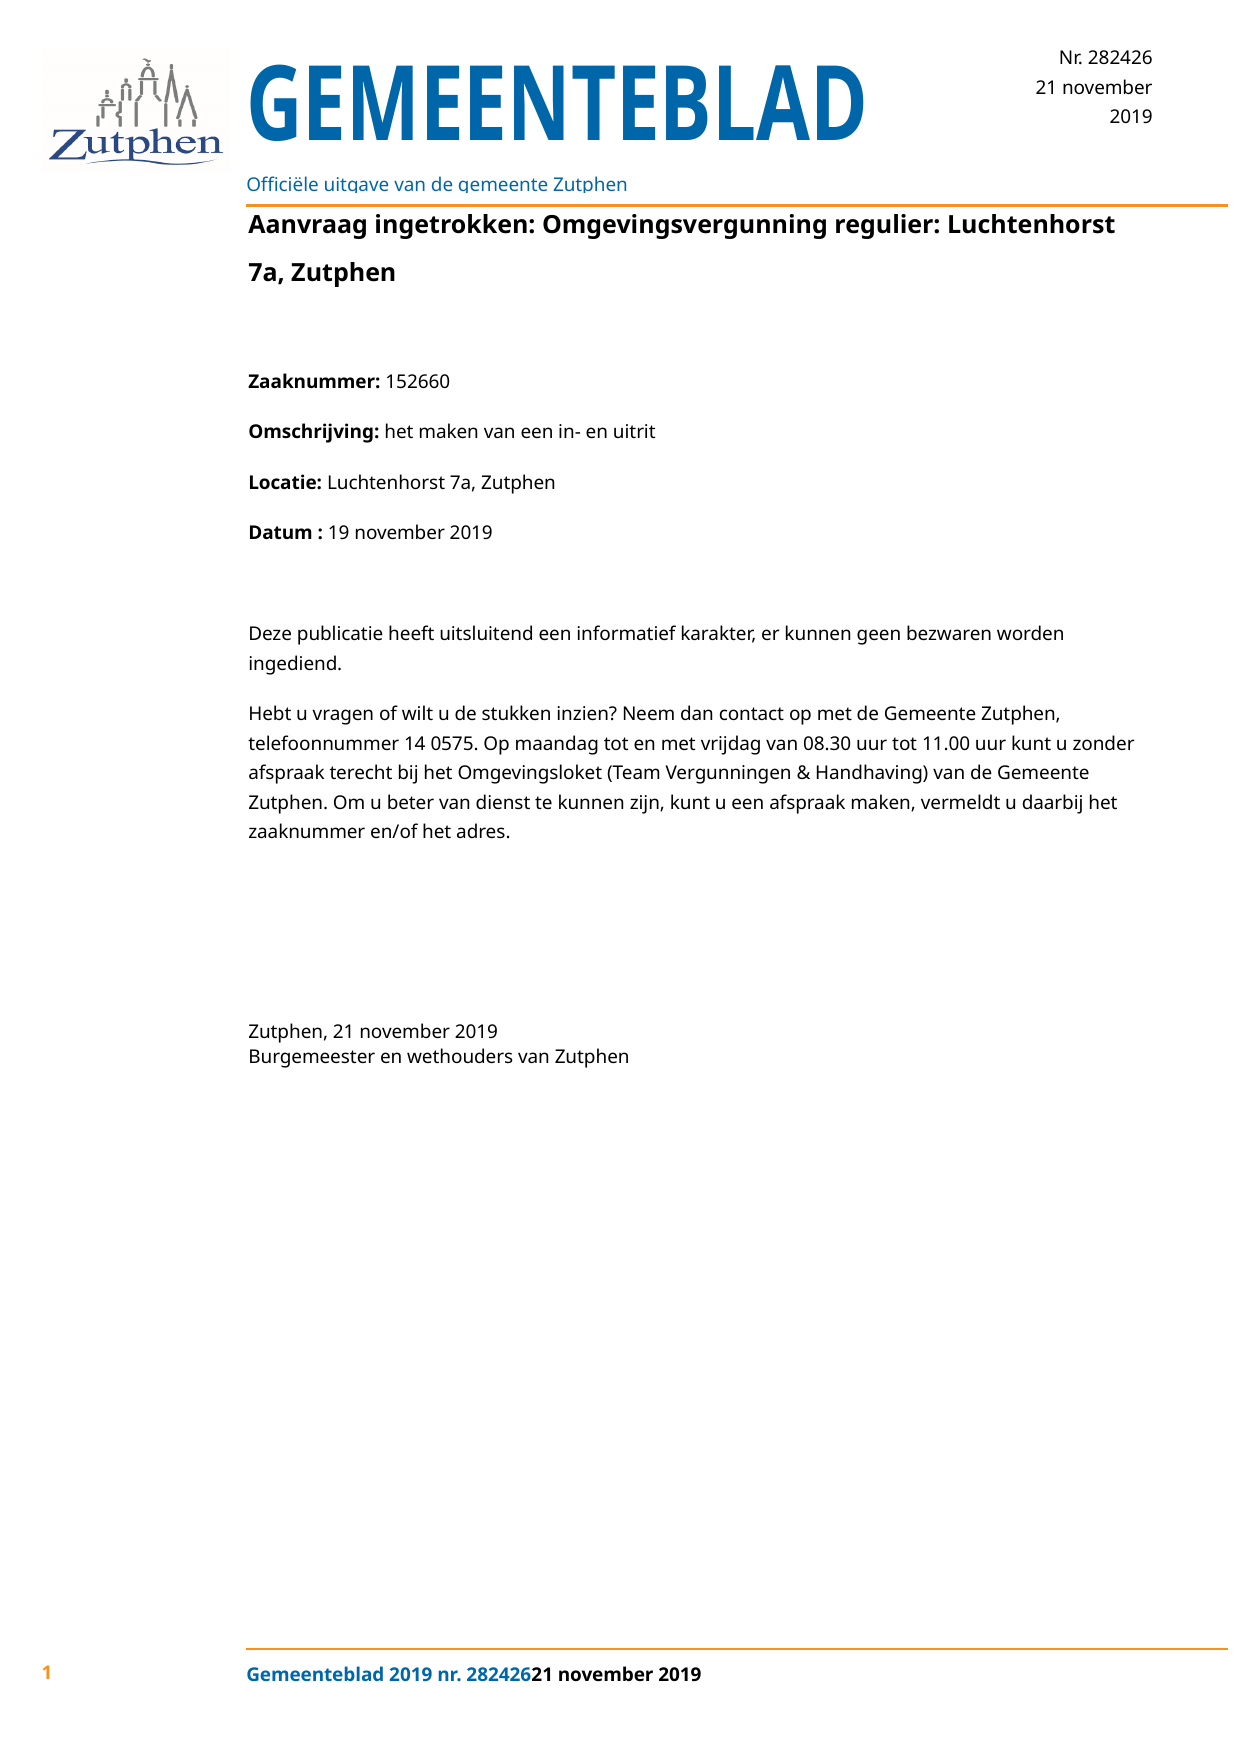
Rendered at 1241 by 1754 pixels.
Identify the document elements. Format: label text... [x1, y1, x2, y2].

text Locatie: Luchtenhorst 7a, Zutphen [248, 469, 1152, 495]
text Aanvraag ingetrokken: Omgevingsvergunning regulier: Luchtenhorst 7a, Zutphen [248, 207, 1152, 288]
picture [41, 47, 231, 172]
text Deze publicatie heeft uitsluitend een informatief karakter, er kunnen geen bezwaren worden ingediend. [248, 620, 1152, 676]
text Hebt u vragen of wilt u de stukken inzien? Neem dan contact op met de Gemeente Zutphen, telefoonnummer 14 0575. Op maandag tot en met vrijdag van 08.30 uur tot 11.00 uur kunt u zonder afspraak terecht bij het Omgevingsloket (Team Vergunningen & Handhaving) van de Gemeente Zutphen. Om u beter van dienst te kunnen zijn, kunt u een afspraak maken, vermeldt u daarbij het zaaknummer en/of het adres. [248, 700, 1152, 844]
text Burgemeester en wethouders van Zutphen [248, 1043, 1152, 1069]
text Zutphen, 21 november 2019 [248, 1018, 1152, 1043]
text Omschrijving: het maken van een in- en uitrit [248, 419, 1152, 444]
text Datum : 19 november 2019 [248, 519, 1152, 545]
text Zaaknummer: 152660 [248, 368, 1152, 394]
